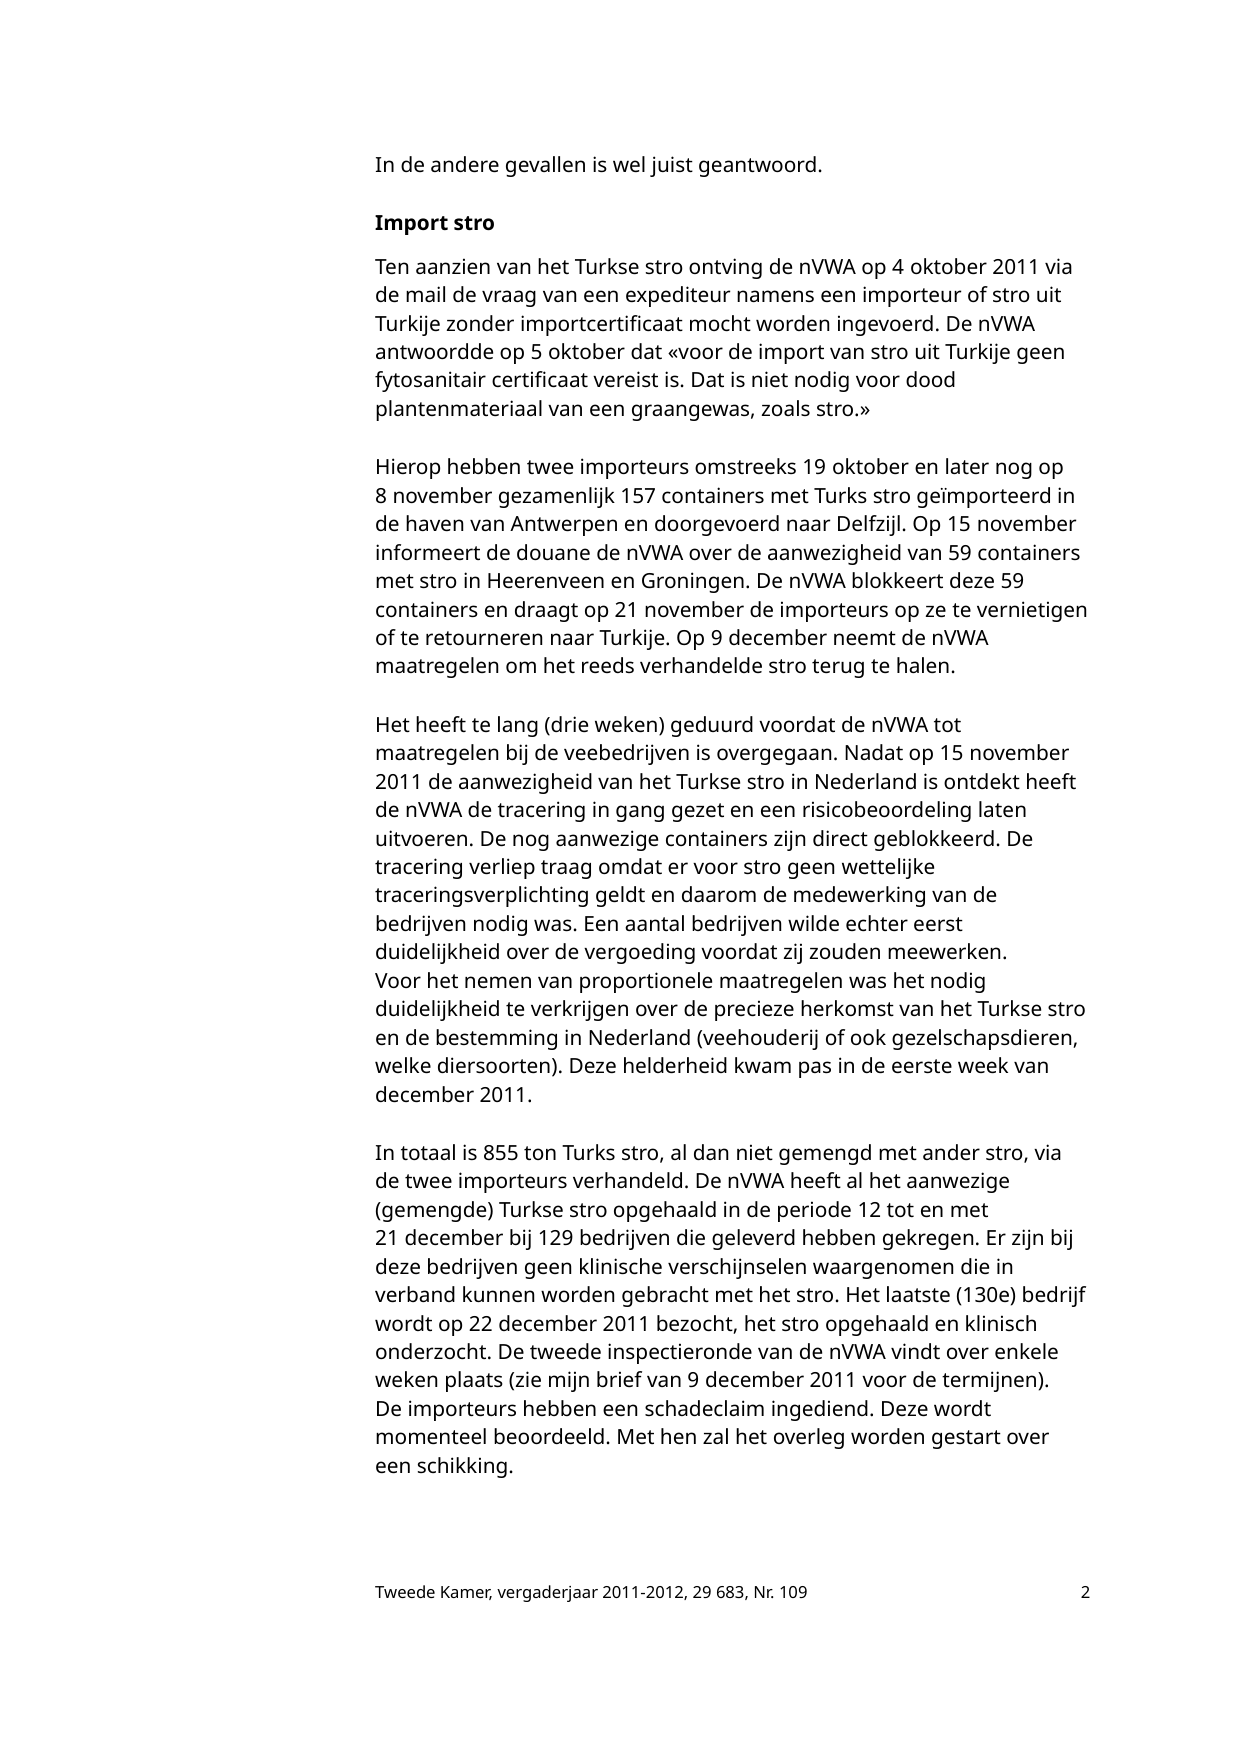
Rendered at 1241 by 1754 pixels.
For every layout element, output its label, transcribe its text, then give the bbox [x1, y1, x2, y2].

text Voor het nemen van proportionele maatregelen was het nodig duidelijkheid te verkrijgen over de precieze herkomst van het Turkse stro en de bestemming in Nederland (veehouderij of ook gezelschapsdieren, welke diersoorten). Deze helderheid kwam pas in de eerste week van december 2011. [375, 966, 1090, 1108]
text In de andere gevallen is wel juist geantwoord. [375, 150, 1090, 178]
text Hierop hebben twee importeurs omstreeks 19 oktober en later nog op 8 november gezamenlijk 157 containers met Turks stro geïmporteerd in de haven van Antwerpen en doorgevoerd naar Delfzijl. Op 15 november informeert de douane de nVWA over de aanwezigheid van 59 containers met stro in Heerenveen en Groningen. De nVWA blokkeert deze 59 containers en draagt op 21 november de importeurs op ze te vernietigen of te retourneren naar Turkije. Op 9 december neemt de nVWA maatregelen om het reeds verhandelde stro terug te halen. [375, 452, 1090, 680]
text Het heeft te lang (drie weken) geduurd voordat de nVWA tot maatregelen bij de veebedrijven is overgegaan. Nadat op 15 november 2011 de aanwezigheid van het Turkse stro in Nederland is ontdekt heeft de nVWA de tracering in gang gezet en een risicobeoordeling laten uitvoeren. De nog aanwezige containers zijn direct geblokkeerd. De tracering verliep traag omdat er voor stro geen wettelijke traceringsverplichting geldt en daarom de medewerking van de bedrijven nodig was. Een aantal bedrijven wilde echter eerst duidelijkheid over de vergoeding voordat zij zouden meewerken. [375, 710, 1090, 966]
text De importeurs hebben een schadeclaim ingediend. Deze wordt momenteel beoordeeld. Met hen zal het overleg worden gestart over een schikking. [375, 1394, 1090, 1479]
text Import stro [375, 208, 1090, 237]
text In totaal is 855 ton Turks stro, al dan niet gemengd met ander stro, via de twee importeurs verhandeld. De nVWA heeft al het aanwezige (gemengde) Turkse stro opgehaald in de periode 12 tot en met 21 december bij 129 bedrijven die geleverd hebben gekregen. Er zijn bij deze bedrijven geen klinische verschijnselen waargenomen die in verband kunnen worden gebracht met het stro. Het laatste (130e) bedrijf wordt op 22 december 2011 bezocht, het stro opgehaald en klinisch onderzocht. De tweede inspectieronde van de nVWA vindt over enkele weken plaats (zie mijn brief van 9 december 2011 voor de termijnen). [375, 1138, 1090, 1394]
text Ten aanzien van het Turkse stro ontving de nVWA op 4 oktober 2011 via de mail de vraag van een expediteur namens een importeur of stro uit Turkije zonder importcertificaat mocht worden ingevoerd. De nVWA antwoordde op 5 oktober dat «voor de import van stro uit Turkije geen fytosanitair certificaat vereist is. Dat is niet nodig voor dood plantenmateriaal van een graangewas, zoals stro.» [375, 252, 1090, 422]
